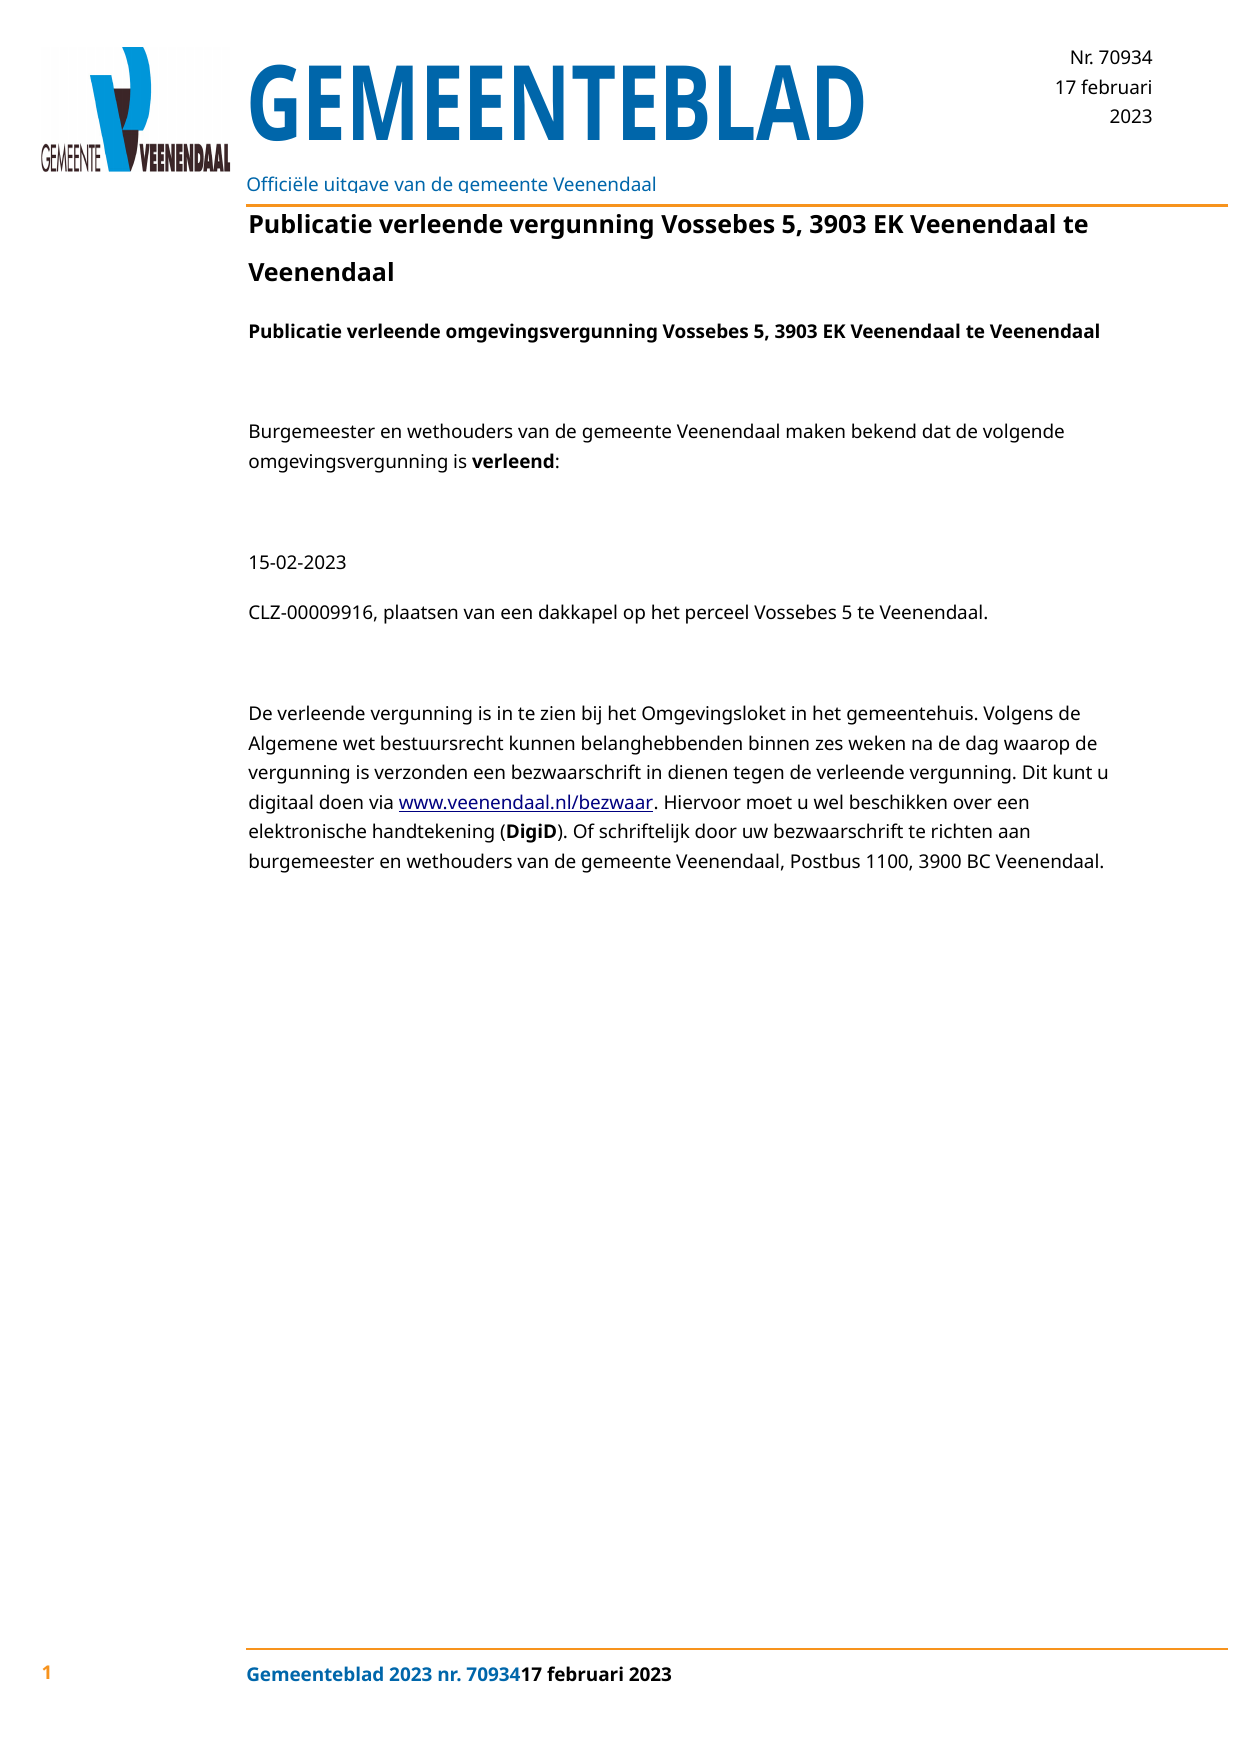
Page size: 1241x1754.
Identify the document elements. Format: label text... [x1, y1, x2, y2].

text Burgemeester en wethouders van de gemeente Veenendaal maken bekend dat de volgende omgevingsvergunning is verleend: [248, 419, 1152, 474]
text De verleende vergunning is in te zien bij het Omgevingsloket in het gemeentehuis. Volgens de Algemene wet bestuursrecht kunnen belanghebbenden binnen zes weken na de dag waarop de vergunning is verzonden een bezwaarschrift in dienen tegen de verleende vergunning. Dit kunt u digitaal doen via www.veenendaal.nl/bezwaar. Hiervoor moet u wel beschikken over een elektronische handtekening (DigiD). Of schriftelijk door uw bezwaarschrift te richten aan burgemeester en wethouders van de gemeente Veenendaal, Postbus 1100, 3900 BC Veenendaal. [248, 700, 1152, 874]
picture [123, 47, 231, 172]
text CLZ-00009916, plaatsen van een dakkapel op het perceel Vossebes 5 te Veenendaal. [248, 599, 1152, 625]
text Publicatie verleende omgevingsvergunning Vossebes 5, 3903 EK Veenendaal te Veenendaal [248, 318, 1152, 344]
text Publicatie verleende vergunning Vossebes 5, 3903 EK Veenendaal te Veenendaal [248, 207, 1152, 288]
text 15-02-2023 [248, 549, 1152, 575]
picture [41, 47, 130, 172]
